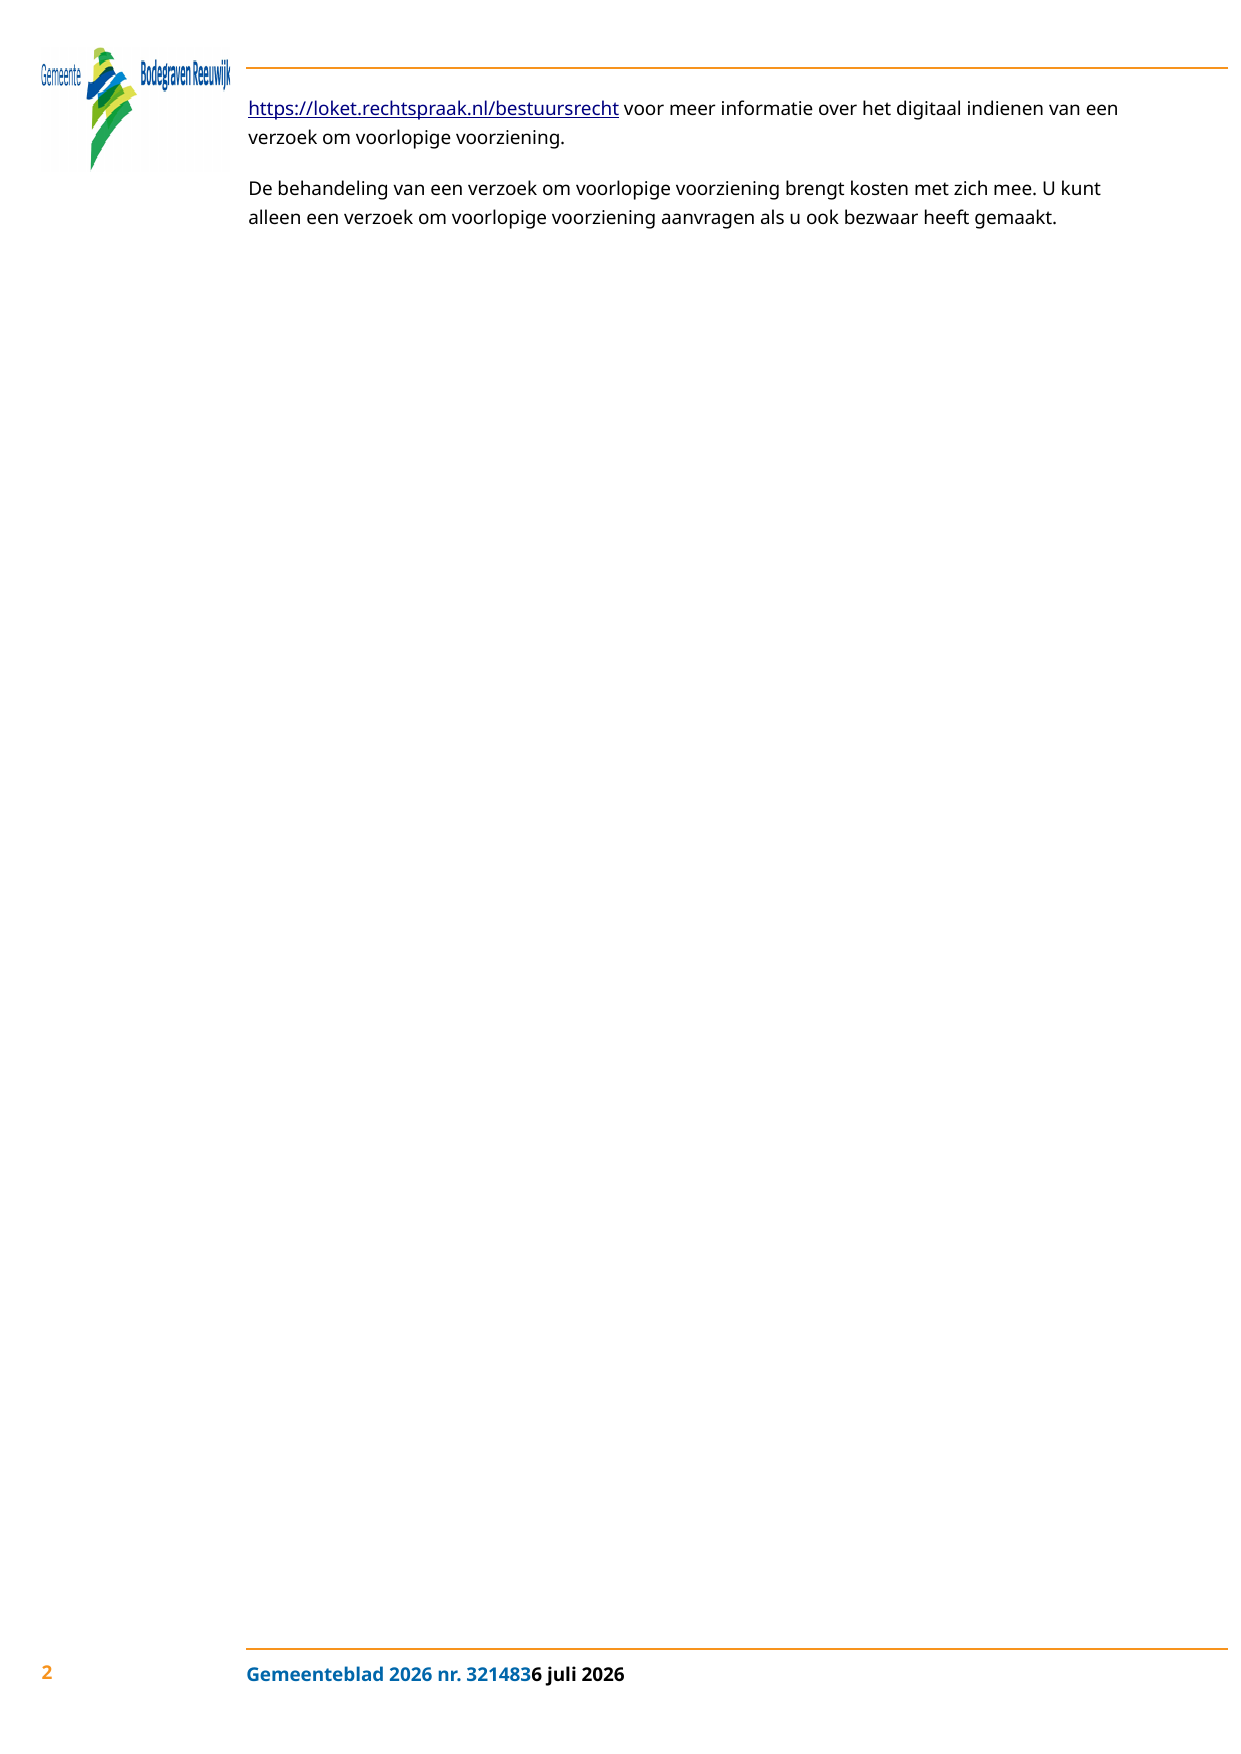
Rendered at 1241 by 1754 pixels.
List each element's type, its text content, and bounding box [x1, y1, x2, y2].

text https://loket.rechtspraak.nl/bestuursrecht voor meer informatie over het digitaal indienen van een verzoek om voorlopige voorziening. [248, 95, 1152, 150]
picture [41, 47, 231, 172]
text De behandeling van een verzoek om voorlopige voorziening brengt kosten met zich mee. U kunt alleen een verzoek om voorlopige voorziening aanvragen als u ook bezwaar heeft gemaakt. [248, 175, 1152, 230]
